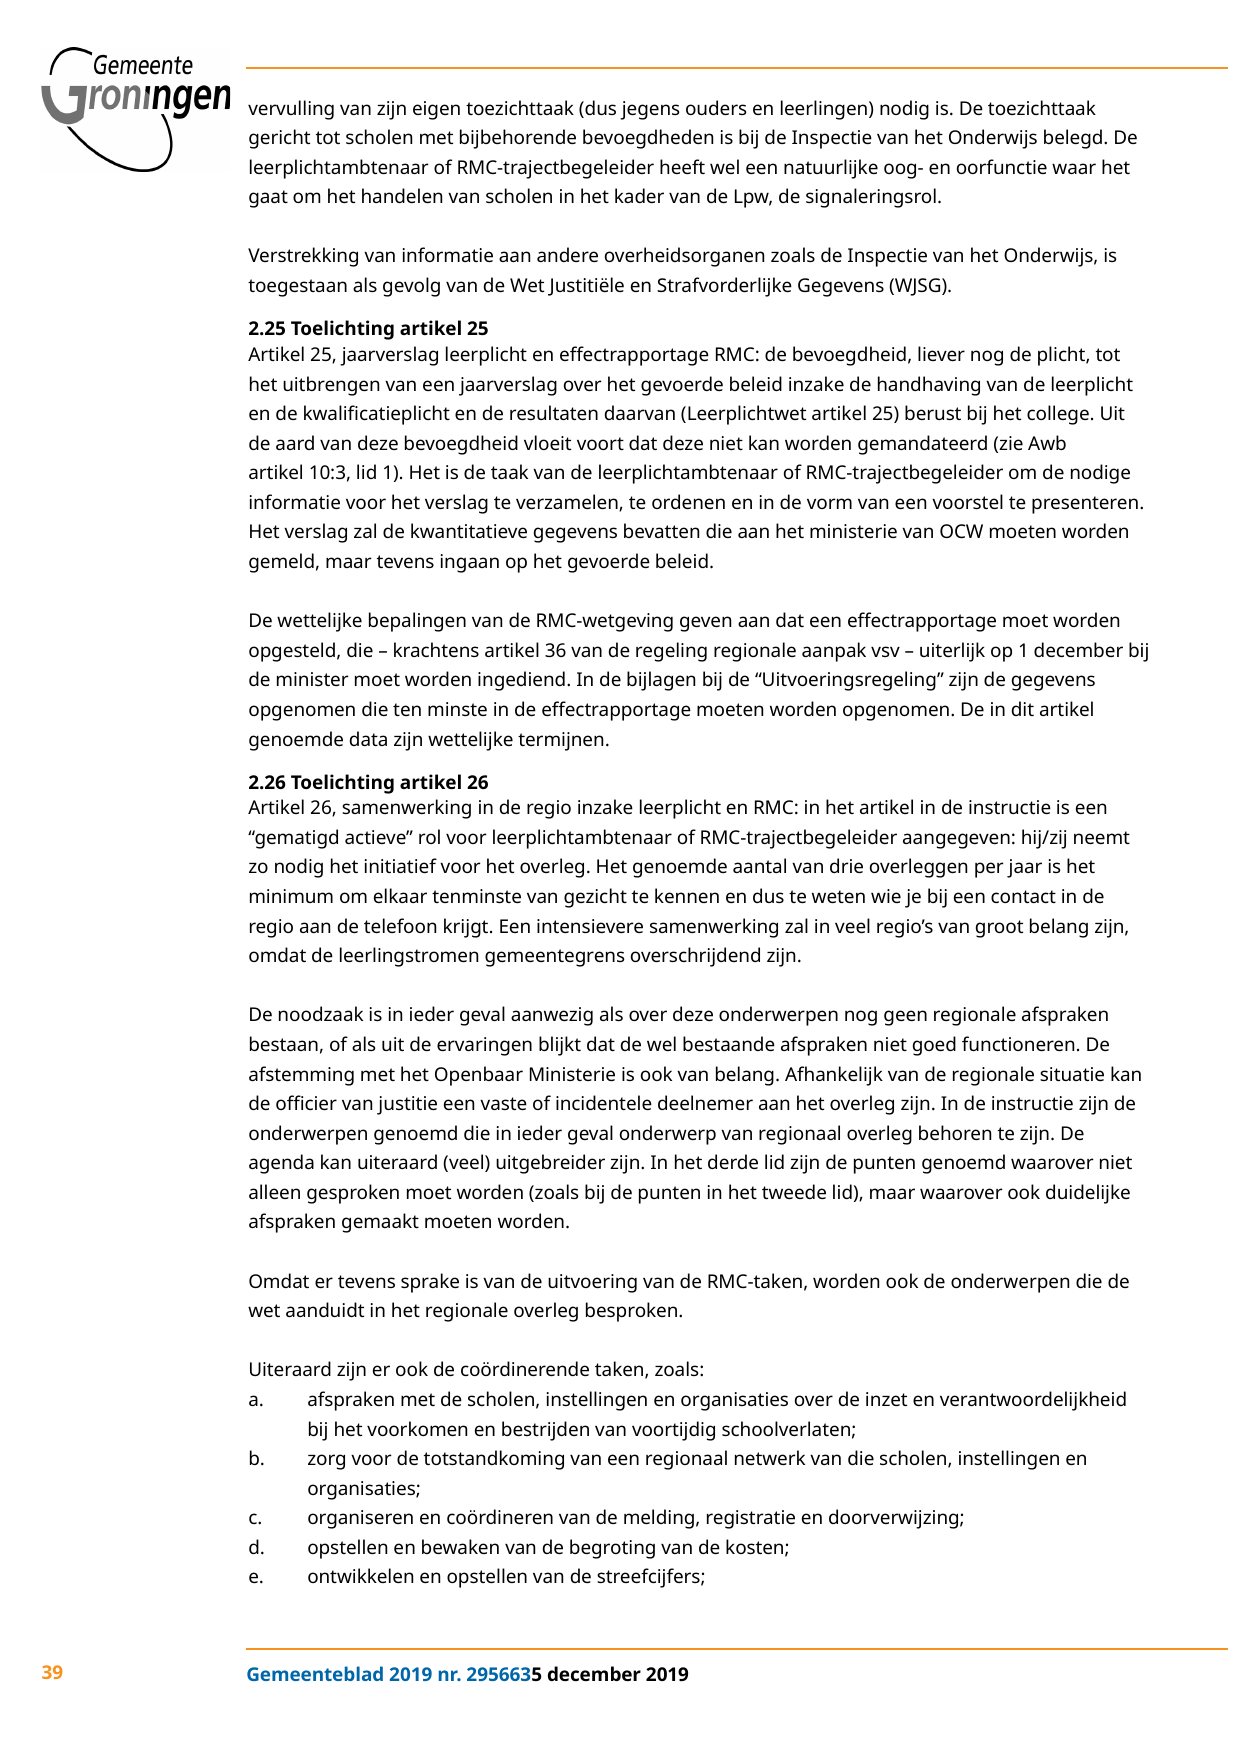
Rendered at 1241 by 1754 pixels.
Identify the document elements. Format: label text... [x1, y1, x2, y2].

list zorg voor de totstandkoming van een regionaal netwerk van die scholen, instellingen en organisaties; [248, 1445, 1152, 1501]
text Uiteraard zijn er ook de coördinerende taken, zoals: [248, 1357, 1152, 1382]
text 2.25 Toelichting artikel 25 [248, 315, 1152, 341]
text Artikel 26, samenwerking in de regio inzake leerplicht en RMC: in het artikel in de instructie is een “gematigd actieve” rol voor leerplichtambtenaar of RMC-trajectbegeleider aangegeven: hij/zij neemt zo nodig het initiatief voor het overleg. Het genoemde aantal van drie overleggen per jaar is het minimum om elkaar tenminste van gezicht te kennen en dus te weten wie je bij een contact in de regio aan de telefoon krijgt. Een intensievere samenwerking zal in veel regio’s van groot belang zijn, omdat de leerlingstromen gemeentegrens overschrijdend zijn. [248, 794, 1152, 968]
list opstellen en bewaken van de begroting van de kosten; [248, 1534, 1152, 1560]
text De wettelijke bepalingen van de RMC-wetgeving geven aan dat een effectrapportage moet worden opgesteld, die – krachtens artikel 36 van de regeling regionale aanpak vsv – uiterlijk op 1 december bij de minister moet worden ingediend. In de bijlagen bij de “Uitvoeringsregeling” zijn de gegevens opgenomen die ten minste in de effectrapportage moeten worden opgenomen. De in dit artikel genoemde data zijn wettelijke termijnen. [248, 607, 1152, 751]
text vervulling van zijn eigen toezichttaak (dus jegens ouders en leerlingen) nodig is. De toezichttaak gericht tot scholen met bijbehorende bevoegdheden is bij de Inspectie van het Onderwijs belegd. De leerplichtambtenaar of RMC-trajectbegeleider heeft wel een natuurlijke oog- en oorfunctie waar het gaat om het handelen van scholen in het kader van de Lpw, de signaleringsrol. [248, 95, 1152, 209]
list afspraken met de scholen, instellingen en organisaties over de inzet en verantwoordelijkheid bij het voorkomen en bestrijden van voortijdig schoolverlaten; [248, 1386, 1152, 1442]
text De noodzaak is in ieder geval aanwezig als over deze onderwerpen nog geen regionale afspraken bestaan, of als uit de ervaringen blijkt dat de wel bestaande afspraken niet goed functioneren. De afstemming met het Openbaar Ministerie is ook van belang. Afhankelijk van de regionale situatie kan de officier van justitie een vaste of incidentele deelnemer aan het overleg zijn. In de instructie zijn de onderwerpen genoemd die in ieder geval onderwerp van regionaal overleg behoren te zijn. De agenda kan uiteraard (veel) uitgebreider zijn. In het derde lid zijn de punten genoemd waarover niet alleen gesproken moet worden (zoals bij de punten in het tweede lid), maar waarover ook duidelijke afspraken gemaakt moeten worden. [248, 1002, 1152, 1234]
text Verstrekking van informatie aan andere overheidsorganen zoals de Inspectie van het Onderwijs, is toegestaan als gevolg van de Wet Justitiële en Strafvorderlijke Gegevens (WJSG). [248, 243, 1152, 298]
text Artikel 25, jaarverslag leerplicht en effectrapportage RMC: de bevoegdheid, liever nog de plicht, tot het uitbrengen van een jaarverslag over het gevoerde beleid inzake de handhaving van de leerplicht en de kwalificatieplicht en de resultaten daarvan (Leerplichtwet artikel 25) berust bij het college. Uit de aard van deze bevoegdheid vloeit voort dat deze niet kan worden gemandateerd (zie Awb artikel 10:3, lid 1). Het is de taak van de leerplichtambtenaar of RMC-trajectbegeleider om de nodige informatie voor het verslag te verzamelen, te ordenen en in de vorm van een voorstel te presenteren. Het verslag zal de kwantitatieve gegevens bevatten die aan het ministerie van OCW moeten worden gemeld, maar tevens ingaan op het gevoerde beleid. [248, 341, 1152, 574]
list organiseren en coördineren van de melding, registratie en doorverwijzing; [248, 1504, 1152, 1530]
text 2.26 Toelichting artikel 26 [248, 769, 1152, 794]
text Omdat er tevens sprake is van de uitvoering van de RMC-taken, worden ook de onderwerpen die de wet aanduidt in het regionale overleg besproken. [248, 1268, 1152, 1323]
list ontwikkelen en opstellen van de streefcijfers; [248, 1564, 1152, 1589]
picture [41, 47, 231, 172]
